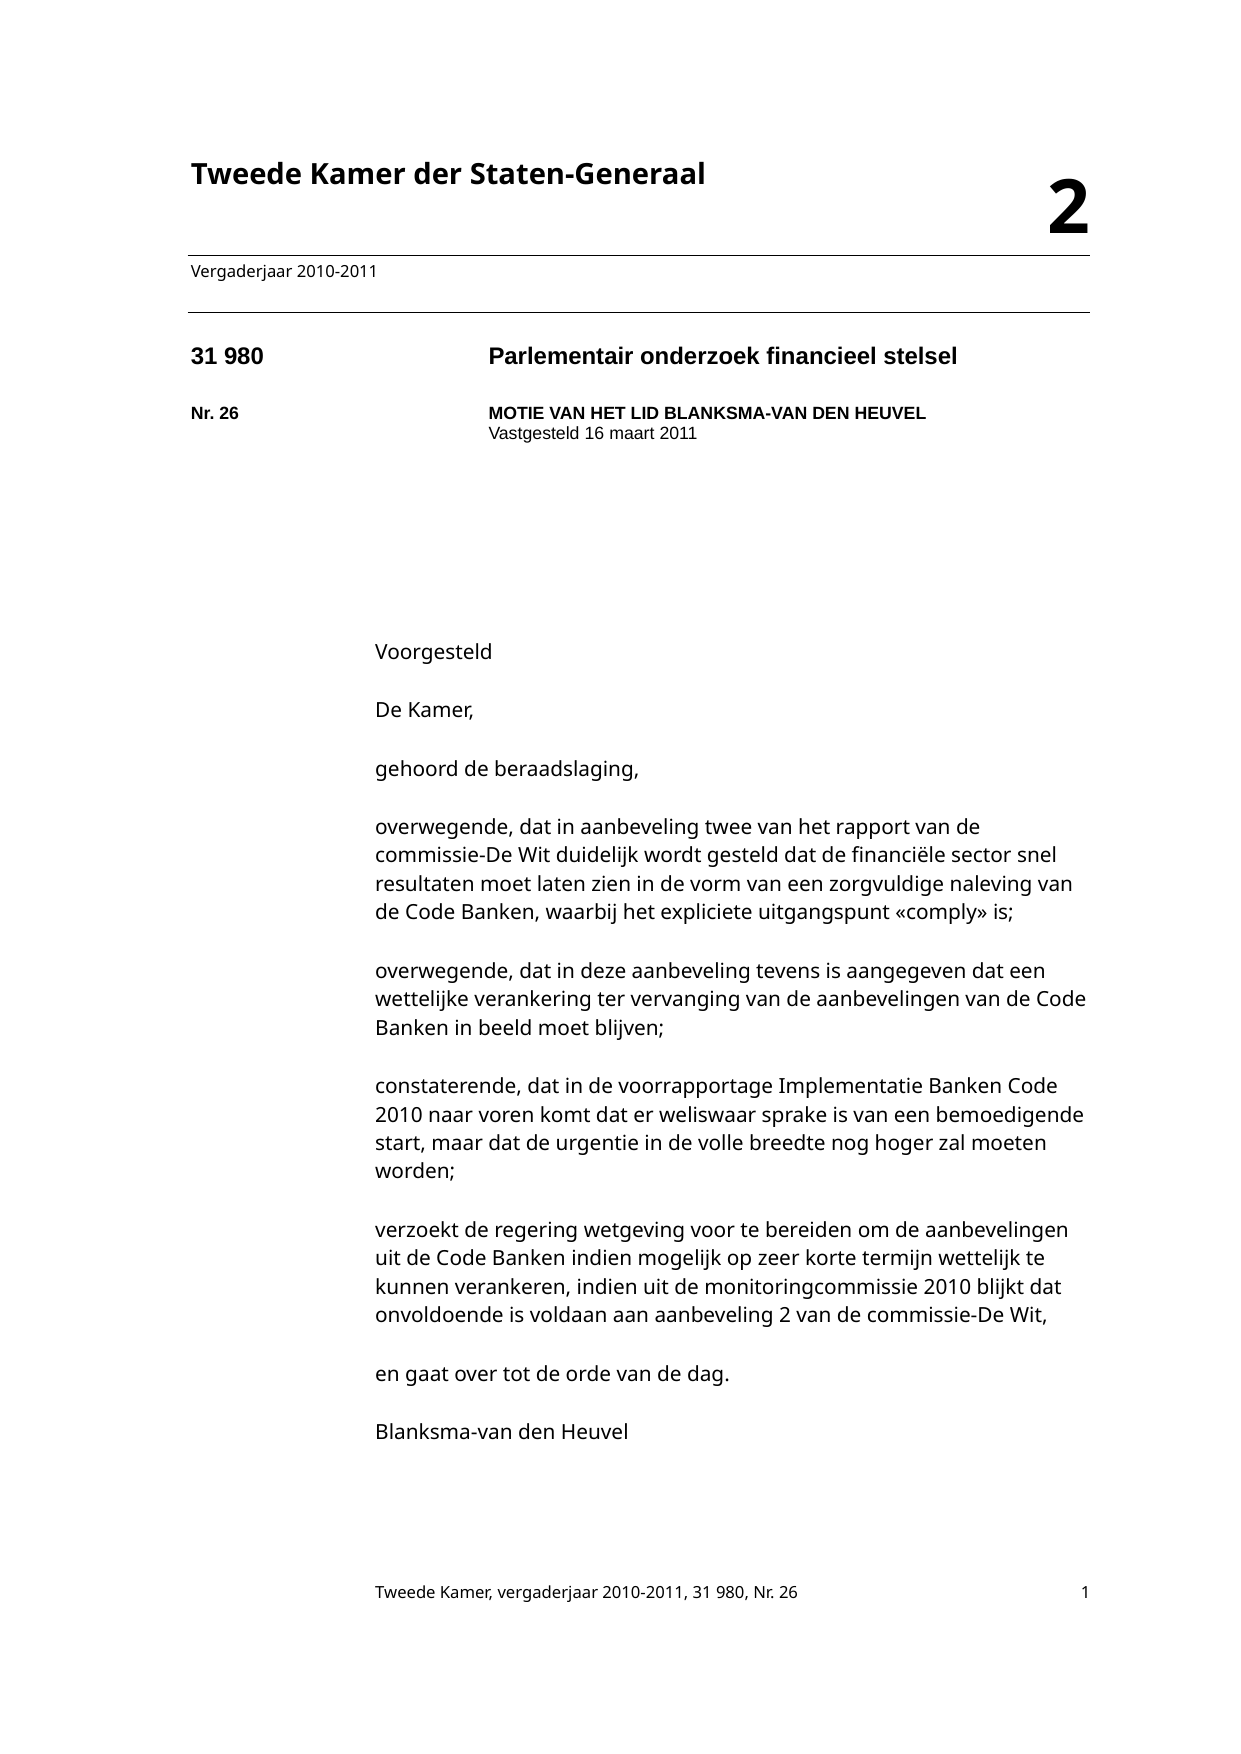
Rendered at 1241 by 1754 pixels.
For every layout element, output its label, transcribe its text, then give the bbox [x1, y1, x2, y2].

table_cell Nr. 26 [188, 399, 485, 518]
table_header Tweede Kamer der Staten-Generaal [188, 150, 909, 255]
text overwegende, dat in deze aanbeveling tevens is aangegeven dat een wettelijke verankering ter vervanging van de aanbevelingen van de Code Banken in beeld moet blijven; [375, 956, 1090, 1041]
text verzoekt de regering wetgeving voor te bereiden om de aanbevelingen uit de Code Banken indien mogelijk op zeer korte termijn wettelijk te kunnen verankeren, indien uit de monitoringcommissie 2010 blijkt dat onvoldoende is voldaan aan aanbeveling 2 van de commissie-De Wit, [375, 1215, 1090, 1329]
table_cell [485, 256, 1090, 312]
table_cell [485, 313, 1090, 339]
text Blanksma-van den Heuvel [375, 1417, 1090, 1446]
text constaterende, dat in de voorrapportage Implementatie Banken Code 2010 naar voren komt dat er weliswaar sprake is van een bemoedigende start, maar dat de urgentie in de volle breedte nog hoger zal moeten worden; [375, 1071, 1090, 1185]
text De Kamer, [375, 695, 1090, 724]
table_cell [188, 313, 485, 339]
table_cell 31 980 [188, 339, 485, 399]
text overwegende, dat in aanbeveling twee van het rapport van de commissie-De Wit duidelijk wordt gesteld dat de financiële sector snel resultaten moet laten zien in de vorm van een zorgvuldige naleving van de Code Banken, waarbij het expliciete uitgangspunt «comply» is; [375, 812, 1090, 926]
text gehoord de beraadslaging, [375, 754, 1090, 782]
table_cell Vergaderjaar 2010-2011 [188, 256, 485, 312]
text en gaat over tot de orde van de dag. [375, 1359, 1090, 1387]
table_header 2 [910, 150, 1090, 255]
table_cell Parlementair onderzoek financieel stelsel [485, 339, 1090, 399]
table_cell MOTIE VAN HET LID BLANKSMA-VAN DEN HEUVEL Vastgesteld 16 maart 2011 [485, 399, 1090, 518]
text Voorgesteld [375, 637, 1090, 665]
